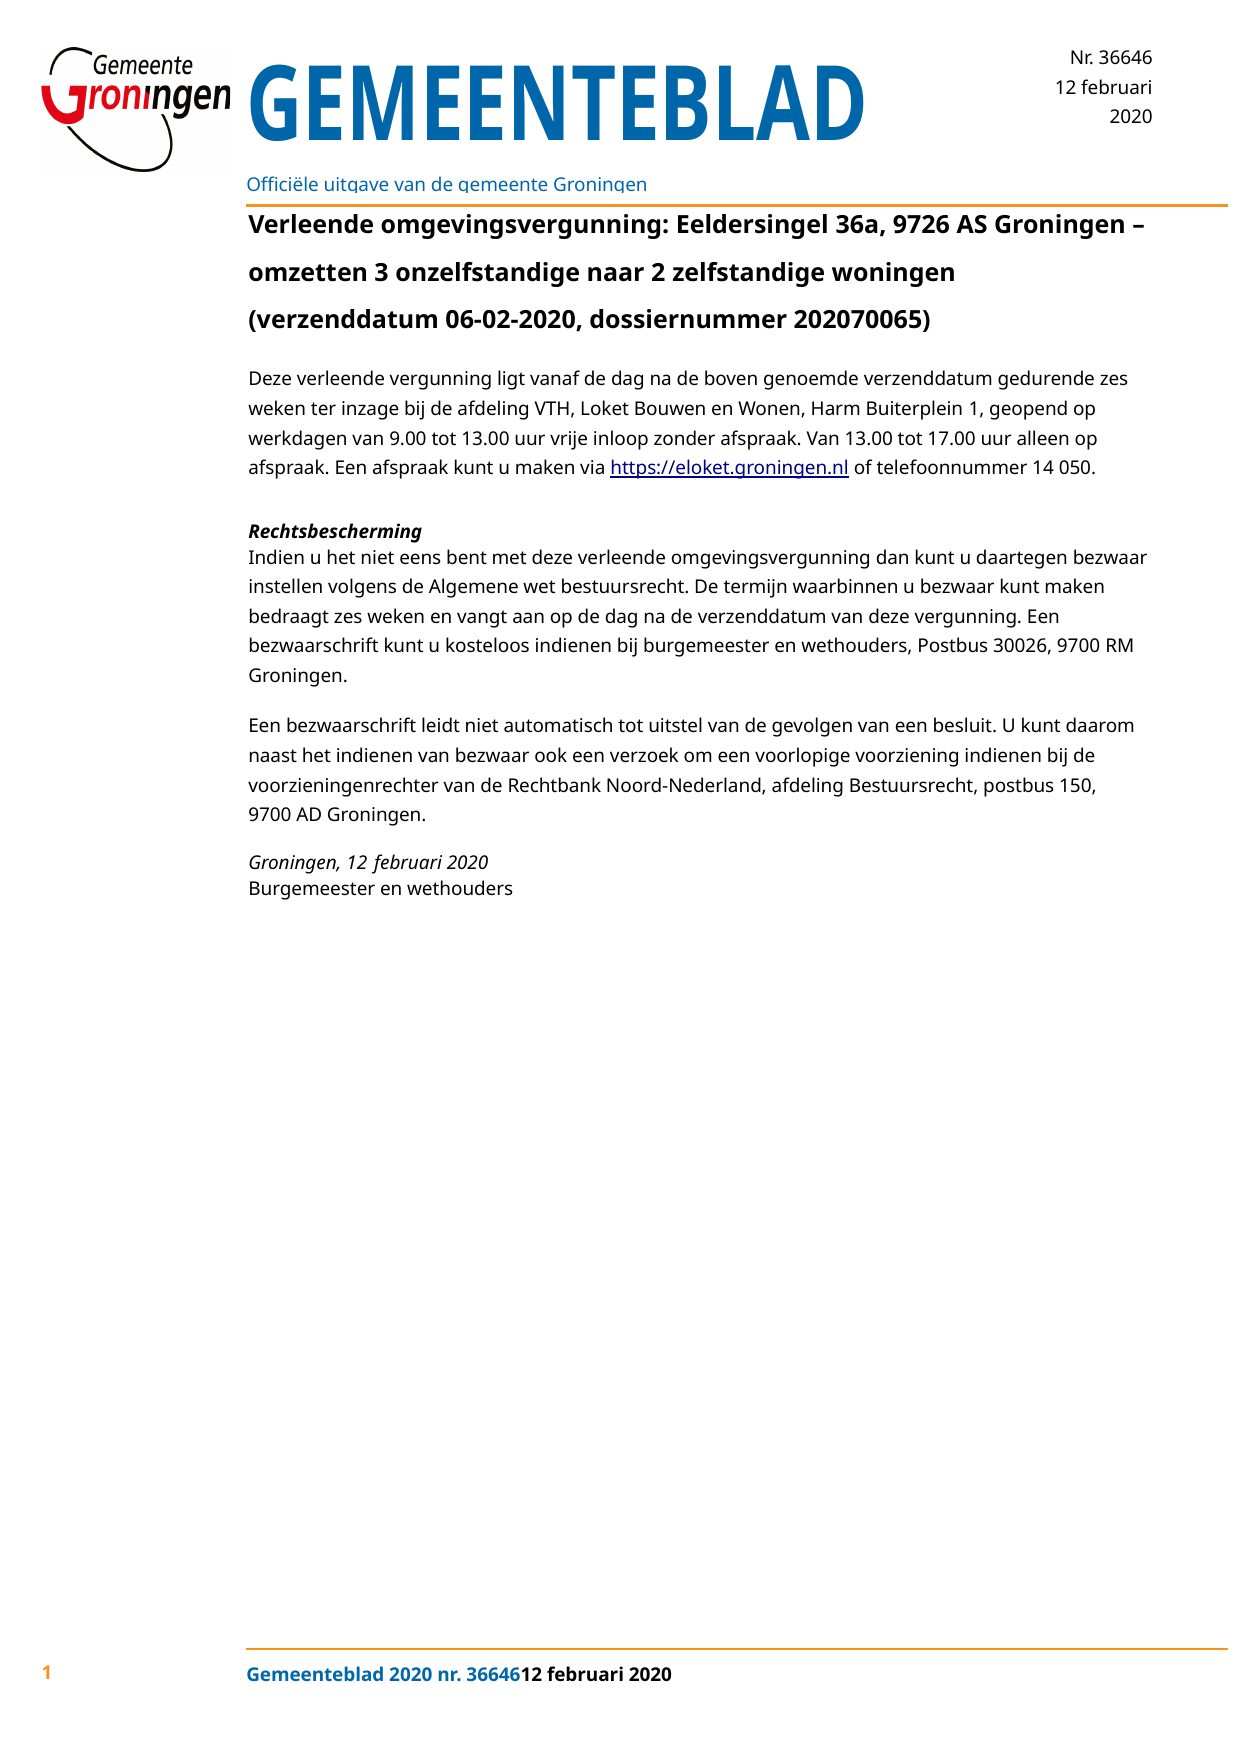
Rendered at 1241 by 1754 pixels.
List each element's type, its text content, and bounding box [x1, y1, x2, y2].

picture [41, 47, 231, 172]
text Verleende omgevingsvergunning: Eeldersingel 36a, 9726 AS Groningen – omzetten 3 onzelfstandige naar 2 zelfstandige woningen (verzenddatum 06-02-2020, dossiernummer 202070065) [248, 207, 1152, 336]
text Rechtsbescherming [248, 518, 1152, 544]
text Indien u het niet eens bent met deze verleende omgevingsvergunning dan kunt u daartegen bezwaar instellen volgens de Algemene wet bestuursrecht. De termijn waarbinnen u bezwaar kunt maken bedraagt zes weken en vangt aan op de dag na de verzenddatum van deze vergunning. Een bezwaarschrift kunt u kosteloos indienen bij burgemeester en wethouders, Postbus 30026, 9700 RM Groningen. [248, 544, 1152, 688]
text Een bezwaarschrift leidt niet automatisch tot uitstel van de gevolgen van een besluit. U kunt daarom naast het indienen van bezwaar ook een verzoek om een voorlopige voorziening indienen bij de voorzieningenrechter van de Rechtbank Noord-Nederland, afdeling Bestuursrecht, postbus 150, 9700 AD Groningen. [248, 713, 1152, 827]
text Deze verleende vergunning ligt vanaf de dag na de boven genoemde verzenddatum gedurende zes weken ter inzage bij de afdeling VTH, Loket Bouwen en Wonen, Harm Buiterplein 1, geopend op werkdagen van 9.00 tot 13.00 uur vrije inloop zonder afspraak. Van 13.00 tot 17.00 uur alleen op afspraak. Een afspraak kunt u maken via https://eloket.groningen.nl of telefoonnummer 14 050. [248, 366, 1152, 480]
text Burgemeester en wethouders [248, 875, 1152, 901]
text Groningen, 12 februari 2020 [248, 849, 1152, 875]
